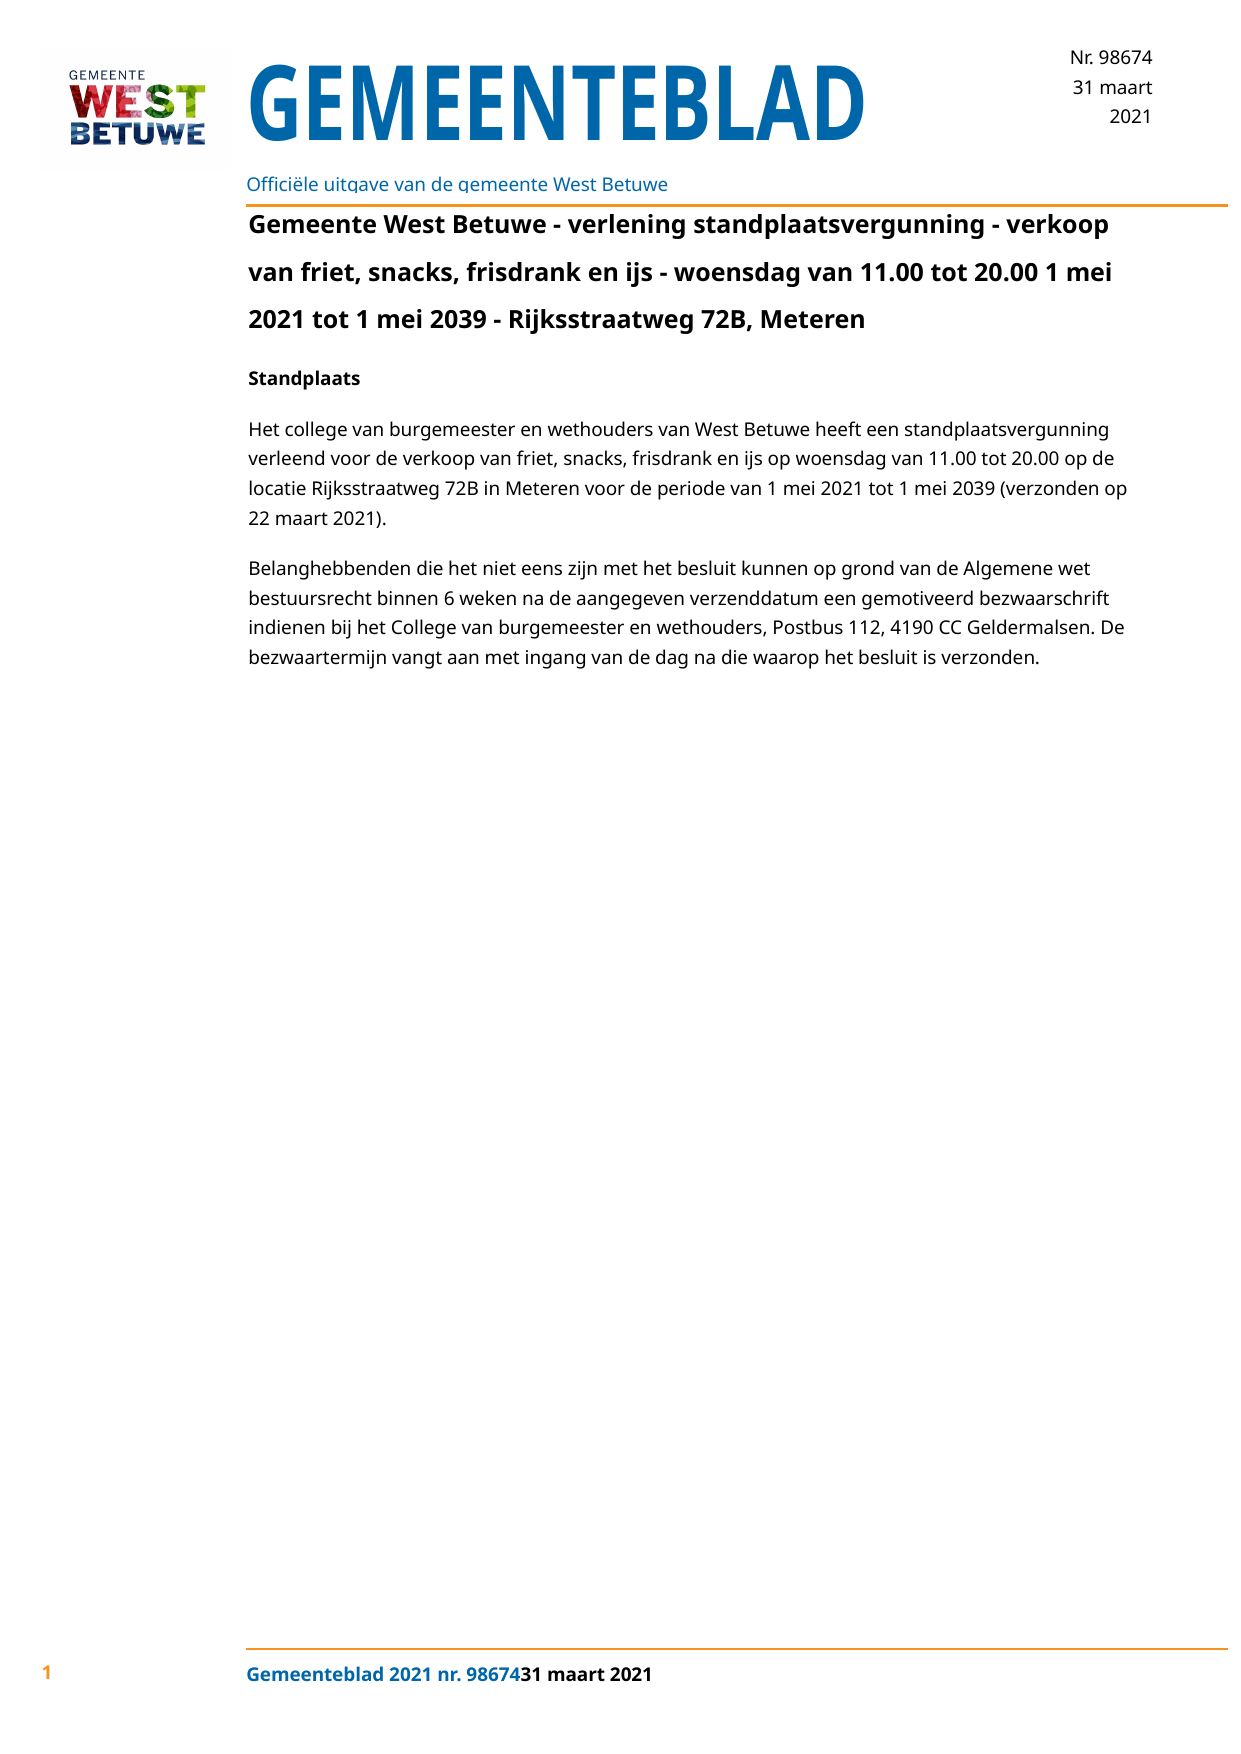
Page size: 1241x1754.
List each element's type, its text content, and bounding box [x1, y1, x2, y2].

text Belanghebbenden die het niet eens zijn met het besluit kunnen op grond van de Algemene wet bestuursrecht binnen 6 weken na de aangegeven verzenddatum een gemotiveerd bezwaarschrift indienen bij het College van burgemeester en wethouders, Postbus 112, 4190 CC Geldermalsen. De bezwaartermijn vangt aan met ingang van de dag na die waarop het besluit is verzonden. [248, 555, 1152, 669]
text Gemeente West Betuwe - verlening standplaatsvergunning - verkoop van friet, snacks, frisdrank en ijs - woensdag van 11.00 tot 20.00 1 mei 2021 tot 1 mei 2039 - Rijksstraatweg 72B, Meteren [248, 207, 1152, 336]
picture [41, 47, 231, 172]
text Het college van burgemeester en wethouders van West Betuwe heeft een standplaatsvergunning verleend voor de verkoop van friet, snacks, frisdrank en ijs op woensdag van 11.00 tot 20.00 op de locatie Rijksstraatweg 72B in Meteren voor de periode van 1 mei 2021 tot 1 mei 2039 (verzonden op 22 maart 2021). [248, 416, 1152, 530]
text Standplaats [248, 366, 1152, 391]
